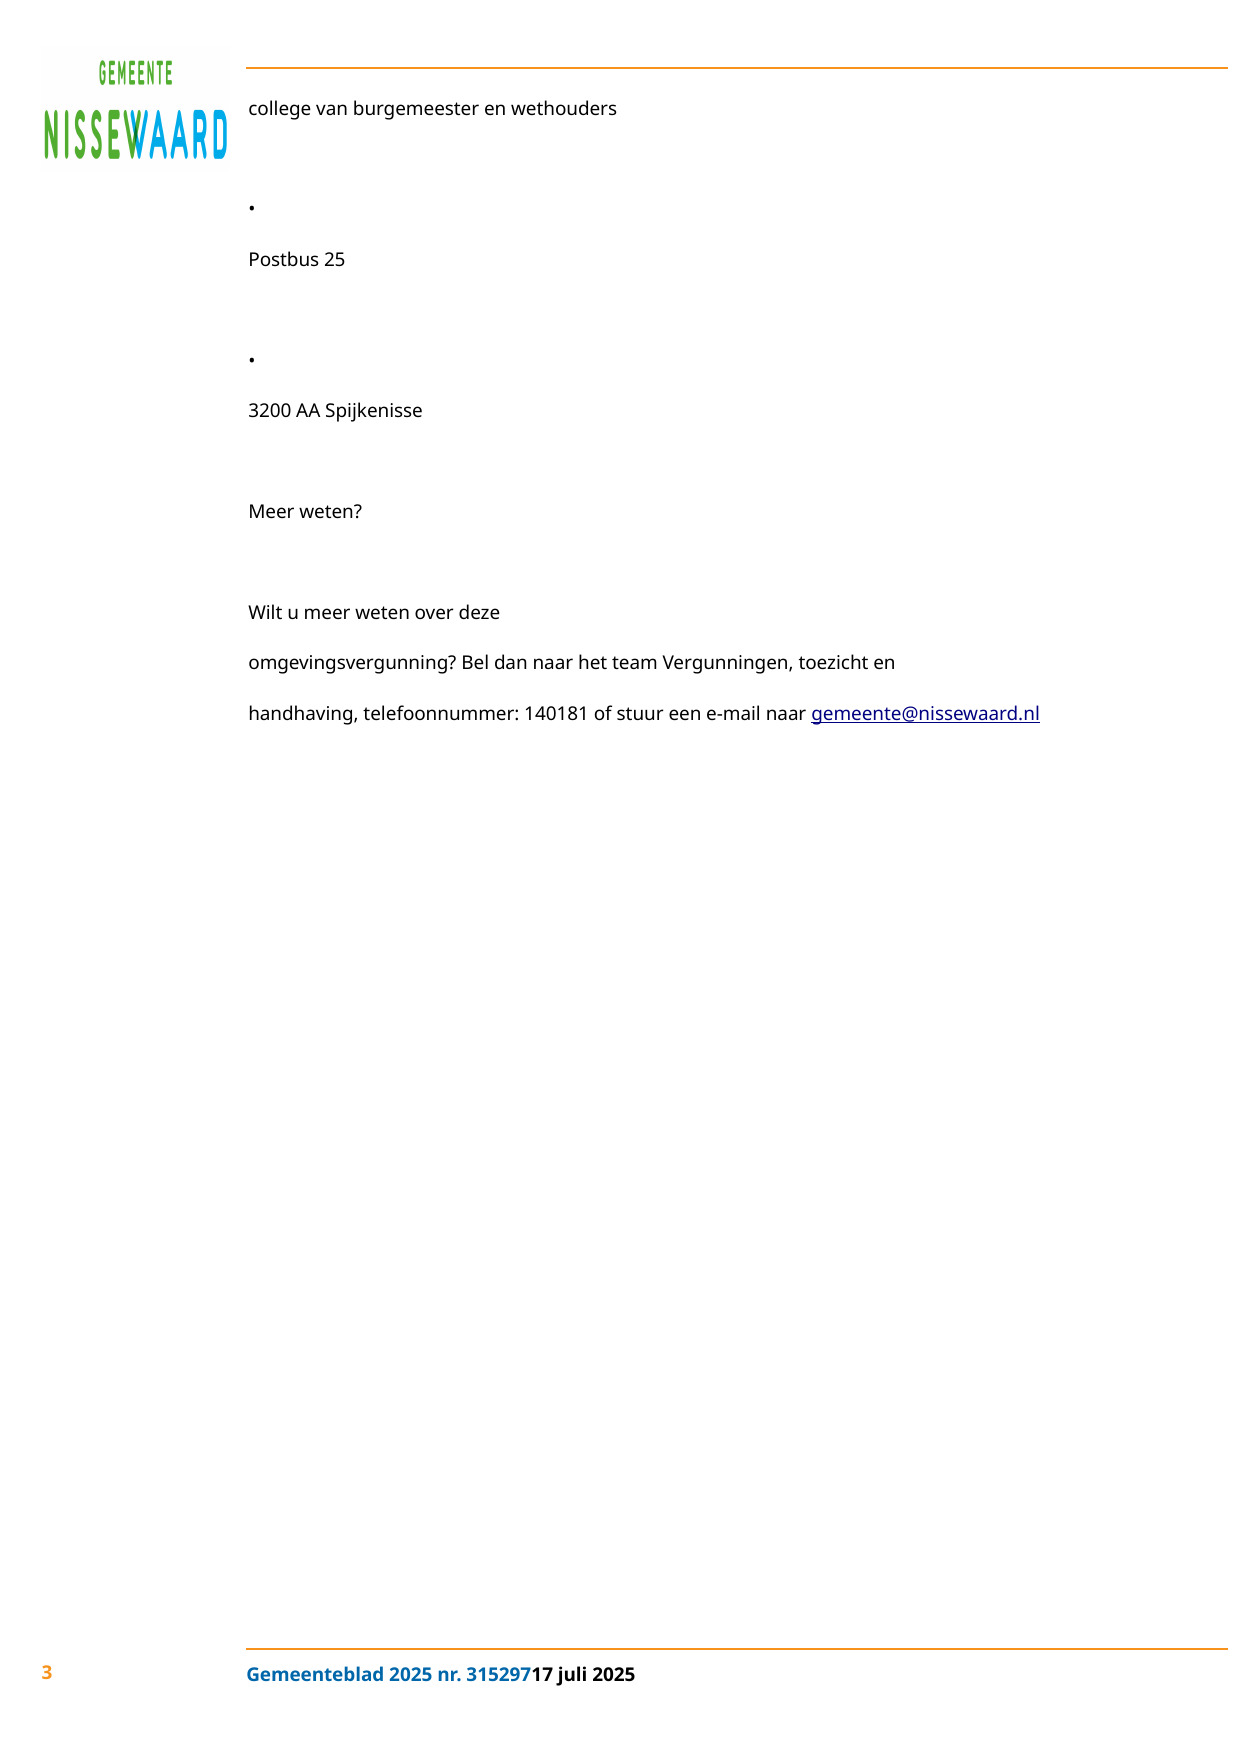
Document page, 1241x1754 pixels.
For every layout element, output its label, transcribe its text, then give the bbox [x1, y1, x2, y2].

text Meer weten? [248, 498, 1152, 524]
text college van burgemeester en wethouders [248, 95, 1152, 121]
picture [41, 47, 231, 172]
text • [248, 347, 1152, 373]
text 3200 AA Spijkenisse [248, 397, 1152, 423]
text omgevingsvergunning? Bel dan naar het team Vergunningen, toezicht en [248, 649, 1152, 675]
text • [248, 196, 1152, 221]
text handhaving, telefoonnummer: 140181 of stuur een e-mail naar gemeente@nissewaard.nl [248, 700, 1152, 726]
text Postbus 25 [248, 246, 1152, 272]
text Wilt u meer weten over deze [248, 599, 1152, 625]
